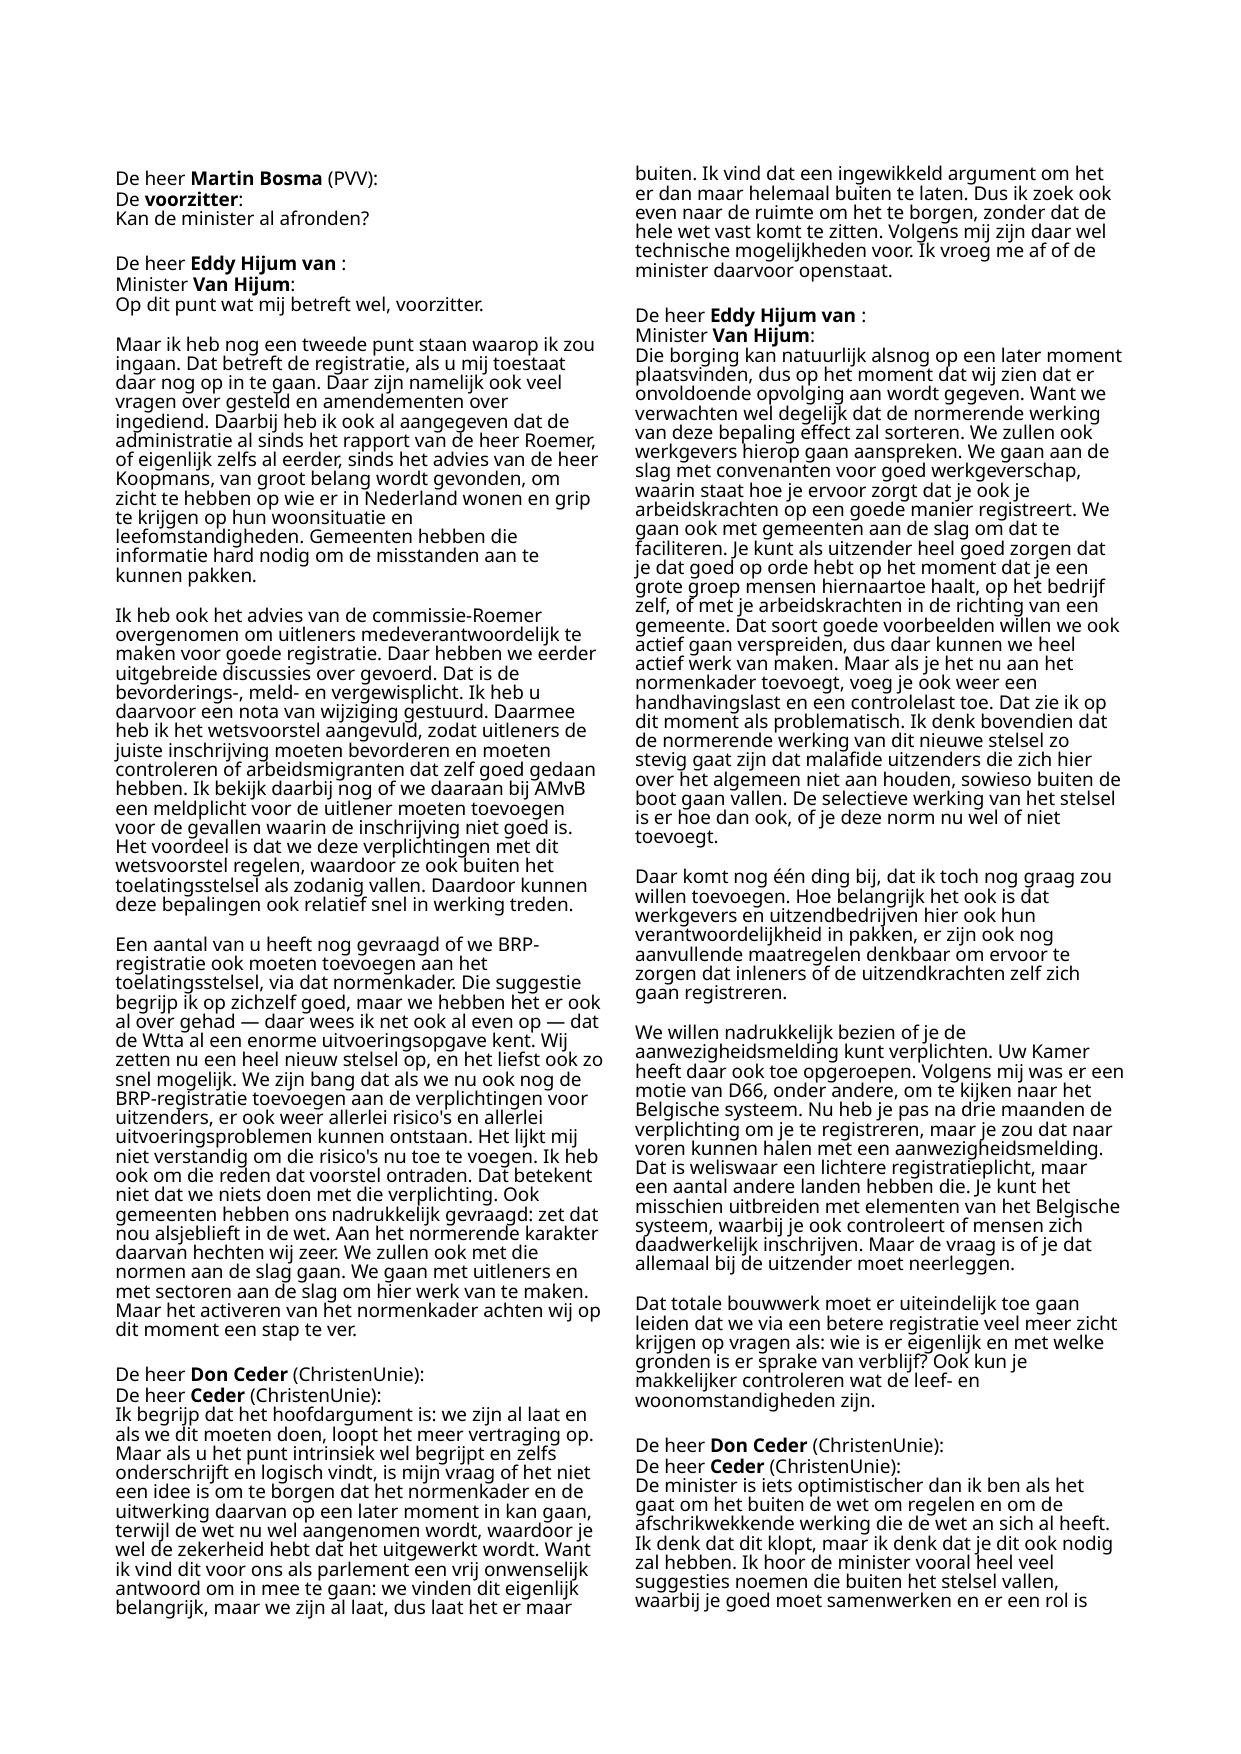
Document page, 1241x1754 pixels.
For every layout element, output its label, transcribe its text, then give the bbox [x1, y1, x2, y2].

text De heer Ceder (ChristenUnie): [635, 1458, 1125, 1477]
text Een aantal van u heeft nog gevraagd of we BRP-registratie ook moeten toevoegen aan het toelatingsstelsel, via dat normenkader. Die suggestie begrijp ik op zichzelf goed, maar we hebben het er ook al over gehad — daar wees ik net ook al even op — dat de Wtta al een enorme uitvoeringsopgave kent. Wij zetten nu een heel nieuw stelsel op, en het liefst ook zo snel mogelijk. We zijn bang dat als we nu ook nog de BRP-registratie toevoegen aan de verplichtingen voor uitzenders, er ook weer allerlei risico's en allerlei uitvoeringsproblemen kunnen ontstaan. Het lijkt mij niet verstandig om die risico's nu toe te voegen. Ik heb ook om die reden dat voorstel ontraden. Dat betekent niet dat we niets doen met die verplichting. Ook gemeenten hebben ons nadrukkelijk gevraagd: zet dat nou alsjeblieft in de wet. Aan het normerende karakter daarvan hechten wij zeer. We zullen ook met die normen aan de slag gaan. We gaan met uitleners en met sectoren aan de slag om hier werk van te maken. Maar het activeren van het normenkader achten wij op dit moment een stap te ver. [115, 936, 605, 1341]
text Dat totale bouwwerk moet er uiteindelijk toe gaan leiden dat we via een betere registratie veel meer zicht krijgen op vragen als: wie is er eigenlijk en met welke gronden is er sprake van verblijf? Ook kun je makkelijker controleren wat de leef- en woonomstandigheden zijn. [635, 1295, 1125, 1411]
text Ik begrijp dat het hoofdargument is: we zijn al laat en als we dit moeten doen, loopt het meer vertraging op. Maar als u het punt intrinsiek wel begrijpt en zelfs onderschrijft en logisch vindt, is mijn vraag of het niet een idee is om te borgen dat het normenkader en de uitwerking daarvan op een later moment in kan gaan, terwijl de wet nu wel aangenomen wordt, waardoor je wel de zekerheid hebt dat het uitgewerkt wordt. Want ik vind dit voor ons als parlement een vrij onwenselijk antwoord om in mee te gaan: we vinden dit eigenlijk belangrijk, maar we zijn al laat, dus laat het er maar [115, 1406, 605, 1618]
text buiten. Ik vind dat een ingewikkeld argument om het er dan maar helemaal buiten te laten. Dus ik zoek ook even naar de ruimte om het te borgen, zonder dat de hele wet vast komt te zitten. Volgens mij zijn daar wel technische mogelijkheden voor. Ik vroeg me af of de minister daarvoor openstaat. [635, 165, 1125, 281]
text De heer Martin Bosma (PVV): [115, 165, 605, 191]
text De minister is iets optimistischer dan ik ben als het gaat om het buiten de wet om regelen en om de afschrikwekkende werking die de wet an sich al heeft. Ik denk dat dit klopt, maar ik denk dat je dit ook nodig zal hebben. Ik hoor de minister vooral heel veel suggesties noemen die buiten het stelsel vallen, waarbij je goed moet samenwerken en er een rol is [635, 1477, 1125, 1612]
text De heer Don Ceder (ChristenUnie): [115, 1361, 605, 1387]
text De heer Eddy Hijum van : [115, 251, 605, 276]
text Kan de minister al afronden? [115, 210, 605, 230]
text De voorzitter: [115, 191, 605, 210]
text Ik heb ook het advies van de commissie-Roemer overgenomen om uitleners medeverantwoordelijk te maken voor goede registratie. Daar hebben we eerder uitgebreide discussies over gevoerd. Dat is de bevorderings-, meld- en vergewisplicht. Ik heb u daarvoor een nota van wijziging gestuurd. Daarmee heb ik het wetsvoorstel aangevuld, zodat uitleners de juiste inschrijving moeten bevorderen en moeten controleren of arbeidsmigranten dat zelf goed gedaan hebben. Ik bekijk daarbij nog of we daaraan bij AMvB een meldplicht voor de uitlener moeten toevoegen voor de gevallen waarin de inschrijving niet goed is. Het voordeel is dat we deze verplichtingen met dit wetsvoorstel regelen, waardoor ze ook buiten het toelatingsstelsel als zodanig vallen. Daardoor kunnen deze bepalingen ook relatief snel in werking treden. [115, 607, 605, 915]
text Daar komt nog één ding bij, dat ik toch nog graag zou willen toevoegen. Hoe belangrijk het ook is dat werkgevers en uitzendbedrijven hier ook hun verantwoordelijkheid in pakken, er zijn ook nog aanvullende maatregelen denkbaar om ervoor te zorgen dat inleners of de uitzendkrachten zelf zich gaan registreren. [635, 868, 1125, 1003]
text De heer Eddy Hijum van : [635, 302, 1125, 327]
text Minister Van Hijum: [635, 327, 1125, 347]
text Minister Van Hijum: [115, 276, 605, 296]
text We willen nadrukkelijk bezien of je de aanwezigheidsmelding kunt verplichten. Uw Kamer heeft daar ook toe opgeroepen. Volgens mij was er een motie van D66, onder andere, om te kijken naar het Belgische systeem. Nu heb je pas na drie maanden de verplichting om je te registreren, maar je zou dat naar voren kunnen halen met een aanwezigheidsmelding. Dat is weliswaar een lichtere registratieplicht, maar een aantal andere landen hebben die. Je kunt het misschien uitbreiden met elementen van het Belgische systeem, waarbij je ook controleert of mensen zich daadwerkelijk inschrijven. Maar de vraag is of je dat allemaal bij de uitzender moet neerleggen. [635, 1024, 1125, 1275]
text De heer Ceder (ChristenUnie): [115, 1387, 605, 1406]
text De heer Don Ceder (ChristenUnie): [635, 1432, 1125, 1458]
text Op dit punt wat mij betreft wel, voorzitter. [115, 296, 605, 315]
text Maar ik heb nog een tweede punt staan waarop ik zou ingaan. Dat betreft de registratie, als u mij toestaat daar nog op in te gaan. Daar zijn namelijk ook veel vragen over gesteld en amendementen over ingediend. Daarbij heb ik ook al aangegeven dat de administratie al sinds het rapport van de heer Roemer, of eigenlijk zelfs al eerder, sinds het advies van de heer Koopmans, van groot belang wordt gevonden, om zicht te hebben op wie er in Nederland wonen en grip te krijgen op hun woonsituatie en leefomstandigheden. Gemeenten hebben die informatie hard nodig om de misstanden aan te kunnen pakken. [115, 336, 605, 586]
text Die borging kan natuurlijk alsnog op een later moment plaatsvinden, dus op het moment dat wij zien dat er onvoldoende opvolging aan wordt gegeven. Want we verwachten wel degelijk dat de normerende werking van deze bepaling effect zal sorteren. We zullen ook werkgevers hierop gaan aanspreken. We gaan aan de slag met convenanten voor goed werkgeverschap, waarin staat hoe je ervoor zorgt dat je ook je arbeidskrachten op een goede manier registreert. We gaan ook met gemeenten aan de slag om dat te faciliteren. Je kunt als uitzender heel goed zorgen dat je dat goed op orde hebt op het moment dat je een grote groep mensen hiernaartoe haalt, op het bedrijf zelf, of met je arbeidskrachten in de richting van een gemeente. Dat soort goede voorbeelden willen we ook actief gaan verspreiden, dus daar kunnen we heel actief werk van maken. Maar als je het nu aan het normenkader toevoegt, voeg je ook weer een handhavingslast en een controlelast toe. Dat zie ik op dit moment als problematisch. Ik denk bovendien dat de normerende werking van dit nieuwe stelsel zo stevig gaat zijn dat malafide uitzenders die zich hier over het algemeen niet aan houden, sowieso buiten de boot gaan vallen. De selectieve werking van het stelsel is er hoe dan ook, of je deze norm nu wel of niet toevoegt. [635, 347, 1125, 848]
